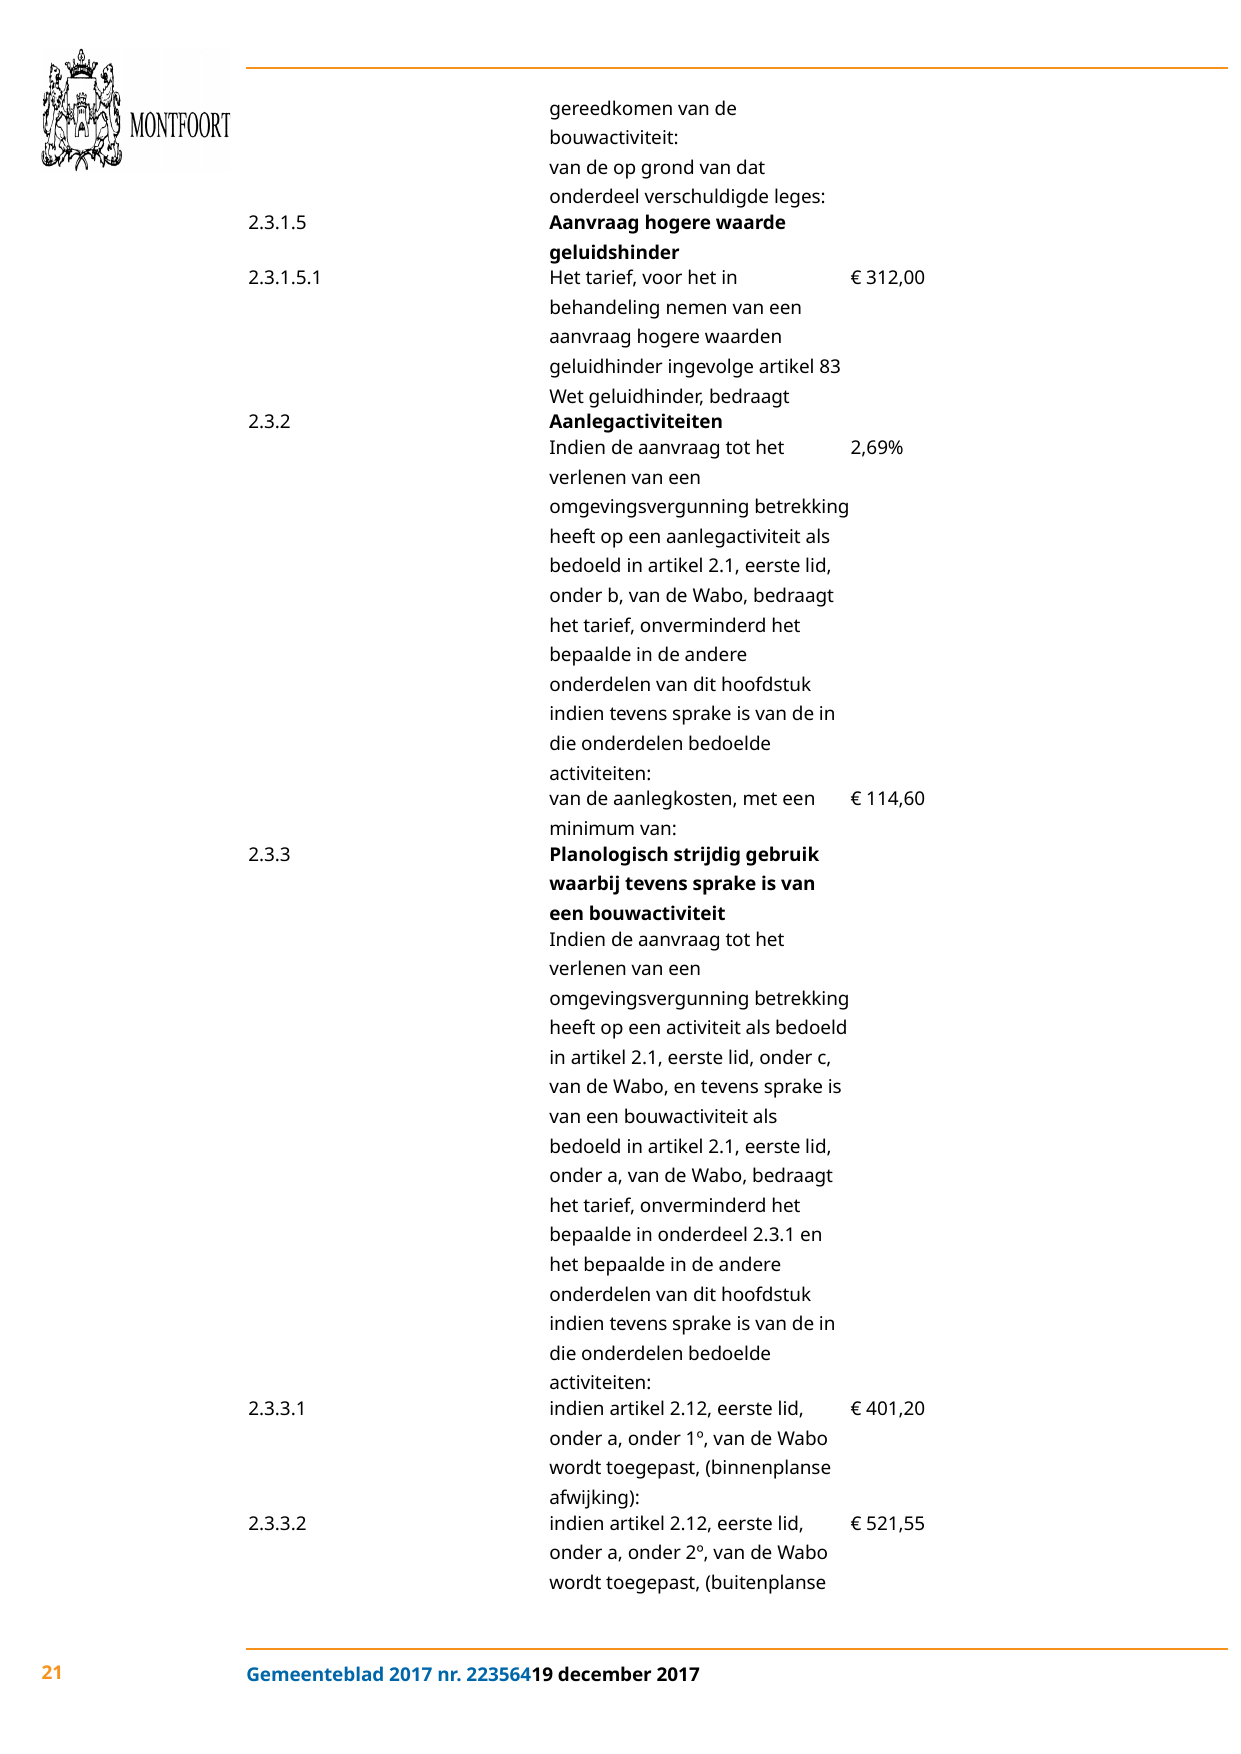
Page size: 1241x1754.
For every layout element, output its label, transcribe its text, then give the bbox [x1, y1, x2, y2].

table_cell [850, 409, 1152, 434]
table_cell 2.3.3 [248, 841, 549, 926]
table_cell € 521,55 [850, 1510, 1152, 1594]
table_cell 2,69% [850, 434, 1152, 786]
table_cell [850, 841, 1152, 926]
table_cell Het tarief, voor het in behandeling nemen van een aanvraag hogere waarden geluidhinder ingevolge artikel 83 Wet geluidhinder, bedraagt [549, 265, 850, 409]
picture [41, 47, 231, 172]
table_cell [248, 786, 549, 841]
table_cell Indien de aanvraag tot het verlenen van een omgevingsvergunning betrekking heeft op een activiteit als bedoeld in artikel 2.1, eerste lid, onder c, van de Wabo, en tevens sprake is van een bouwactiviteit als bedoeld in artikel 2.1, eerste lid, onder a, van de Wabo, bedraagt het tarief, onverminderd het bepaalde in onderdeel 2.3.1 en het bepaalde in de andere onderdelen van dit hoofdstuk indien tevens sprake is van de in die onderdelen bedoelde activiteiten: [549, 926, 850, 1395]
table_cell 2.3.3.1 [248, 1395, 549, 1510]
table_cell 2.3.1.5.1 [248, 265, 549, 409]
table_cell indien artikel 2.12, eerste lid, onder a, onder 2º, van de Wabo wordt toegepast, (buitenplanse [549, 1510, 850, 1594]
table_cell [248, 434, 549, 786]
table_cell [850, 209, 1152, 264]
table_cell Indien de aanvraag tot het verlenen van een omgevingsvergunning betrekking heeft op een aanlegactiviteit als bedoeld in artikel 2.1, eerste lid, onder b, van de Wabo, bedraagt het tarief, onverminderd het bepaalde in de andere onderdelen van dit hoofdstuk indien tevens sprake is van de in die onderdelen bedoelde activiteiten: [549, 434, 850, 786]
table_cell [248, 926, 549, 1395]
table_cell Aanlegactiviteiten [549, 409, 850, 434]
table_cell 2.3.1.5 [248, 209, 549, 264]
table_cell Planologisch strijdig gebruik waarbij tevens sprake is van een bouwactiviteit [549, 841, 850, 926]
table_cell € 114,60 [850, 786, 1152, 841]
table_cell € 312,00 [850, 265, 1152, 409]
table_cell Aanvraag hogere waarde geluidshinder [549, 209, 850, 264]
table_cell 2.3.3.2 [248, 1510, 549, 1594]
table_cell indien artikel 2.12, eerste lid, onder a, onder 1º, van de Wabo wordt toegepast, (binnenplanse afwijking): [549, 1395, 850, 1510]
table_cell [248, 95, 549, 209]
table_cell 2.3.2 [248, 409, 549, 434]
table_cell van de aanlegkosten, met een minimum van: [549, 786, 850, 841]
table_cell [850, 95, 1152, 209]
table_cell gereedkomen van de bouwactiviteit: van de op grond van dat onderdeel verschuldigde leges: [549, 95, 850, 209]
table_cell € 401,20 [850, 1395, 1152, 1510]
table_cell [850, 926, 1152, 1395]
